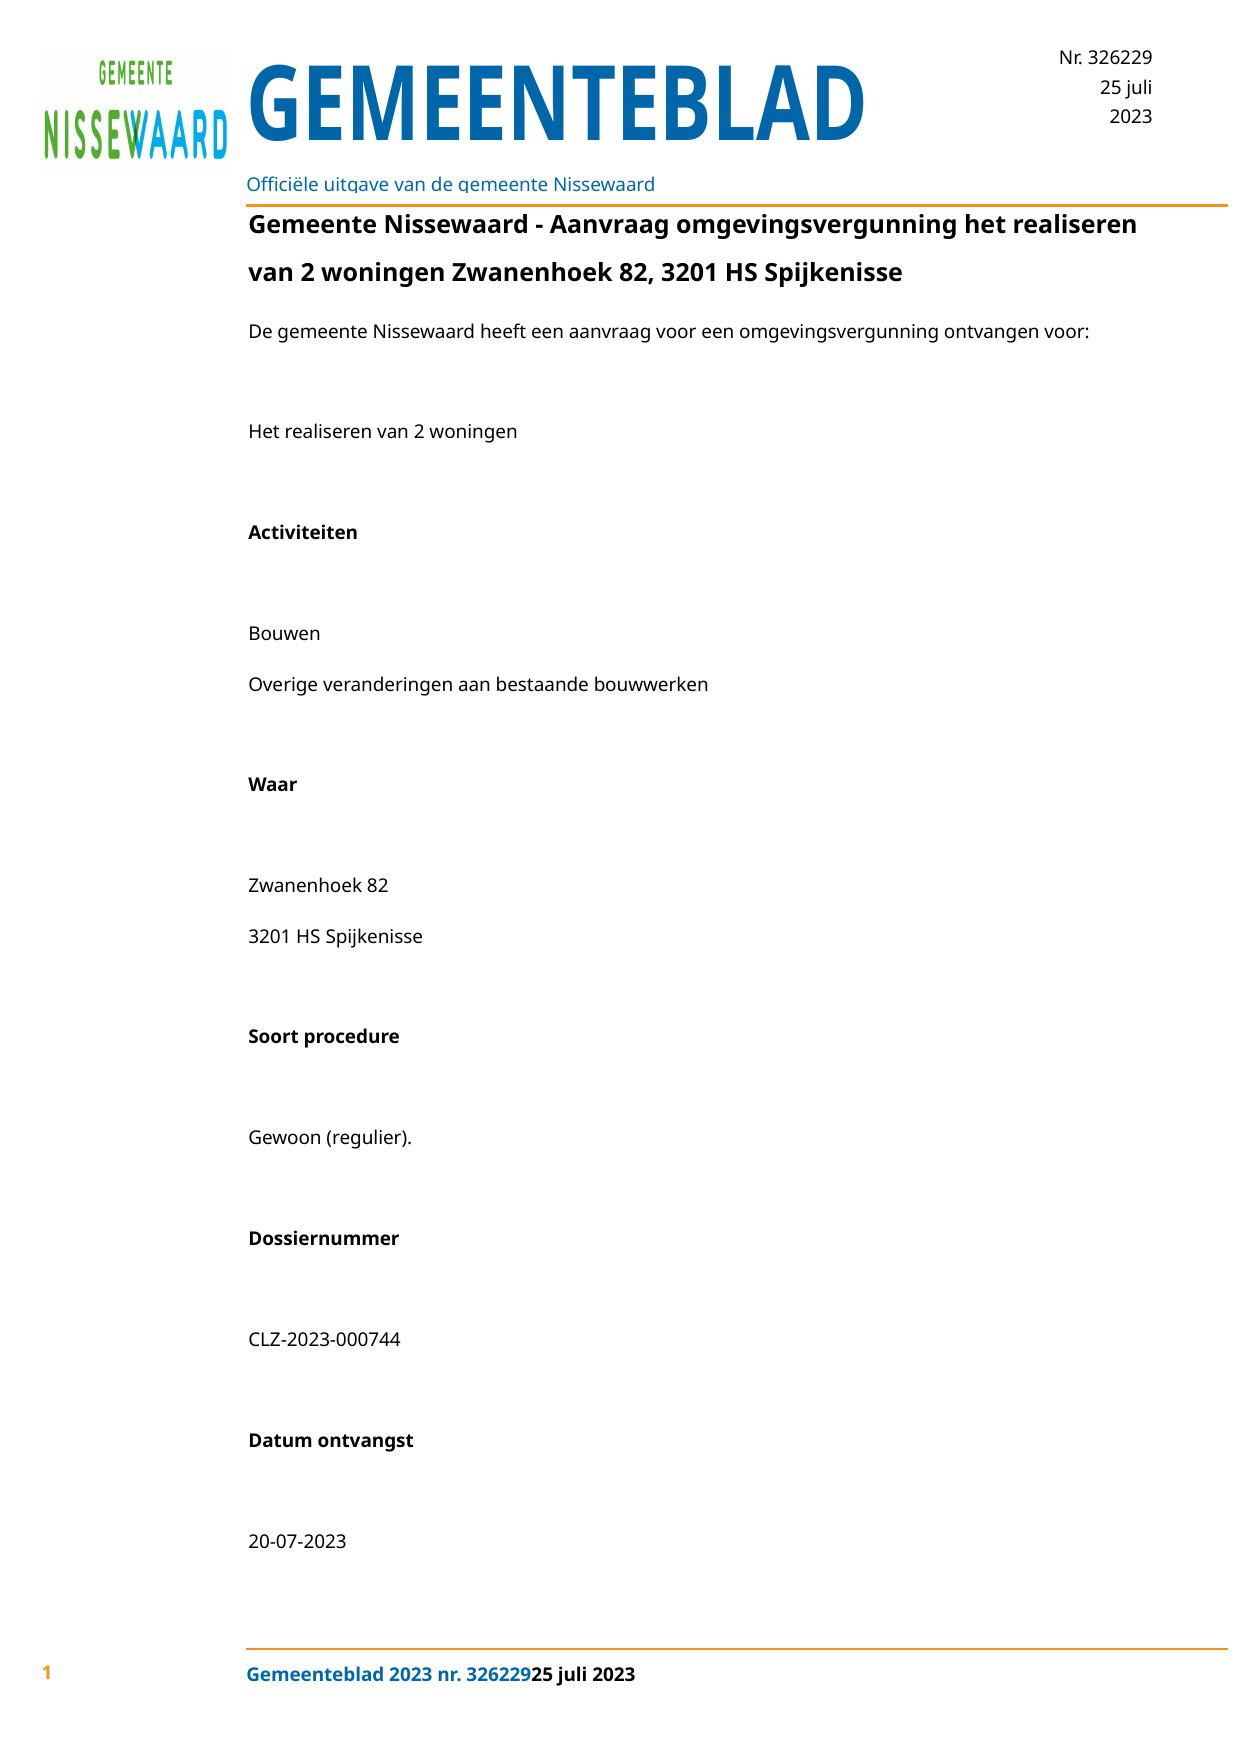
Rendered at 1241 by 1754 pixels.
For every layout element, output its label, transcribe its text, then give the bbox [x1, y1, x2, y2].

text Het realiseren van 2 woningen [248, 419, 1152, 444]
text Activiteiten [248, 519, 1152, 545]
text Datum ontvangst [248, 1427, 1152, 1453]
text Overige veranderingen aan bestaande bouwwerken [248, 671, 1152, 697]
text Zwanenhoek 82 [248, 872, 1152, 898]
text Soort procedure [248, 1024, 1152, 1049]
text De gemeente Nissewaard heeft een aanvraag voor een omgevingsvergunning ontvangen voor: [248, 318, 1152, 344]
text Bouwen [248, 620, 1152, 646]
text Dossiernummer [248, 1225, 1152, 1251]
text 3201 HS Spijkenisse [248, 923, 1152, 949]
text Gewoon (regulier). [248, 1124, 1152, 1150]
text Gemeente Nissewaard - Aanvraag omgevingsvergunning het realiseren van 2 woningen Zwanenhoek 82, 3201 HS Spijkenisse [248, 207, 1152, 288]
text 20-07-2023 [248, 1528, 1152, 1554]
picture [41, 47, 231, 172]
text Waar [248, 772, 1152, 797]
text CLZ-2023-000744 [248, 1326, 1152, 1352]
